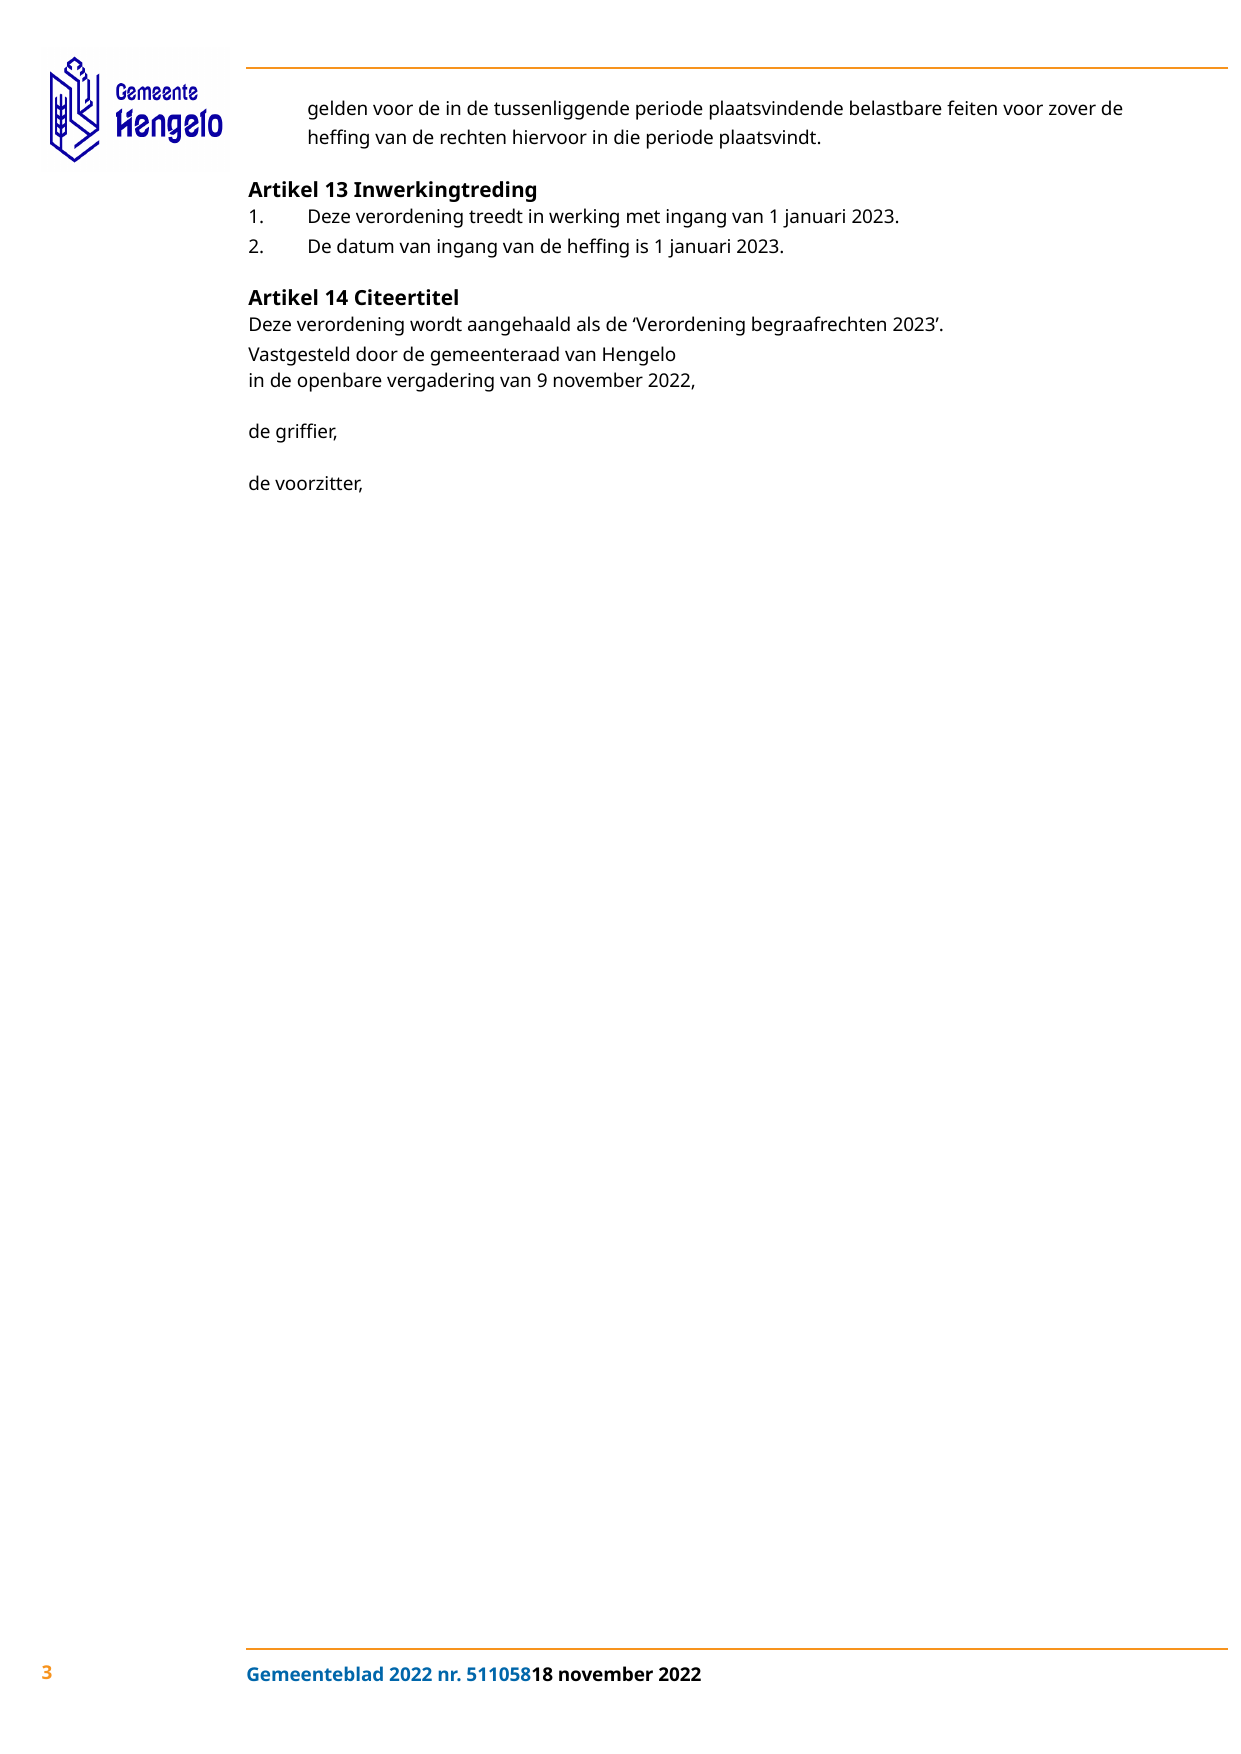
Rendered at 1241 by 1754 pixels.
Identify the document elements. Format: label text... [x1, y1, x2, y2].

text de griffier, [248, 418, 1152, 444]
text de voorzitter, [248, 470, 1152, 496]
text in de openbare vergadering van 9 november 2022, [248, 367, 1152, 393]
list gelden voor de in de tussenliggende periode plaatsvindende belastbare feiten voor zover de heffing van de rechten hiervoor in die periode plaatsvindt. [248, 95, 1152, 150]
text Deze verordening wordt aangehaald als de ‘Verordening begraafrechten 2023’. [248, 312, 1152, 337]
list De datum van ingang van de heffing is 1 januari 2023. [248, 233, 1152, 258]
text Vastgesteld door de gemeenteraad van Hengelo [248, 341, 1152, 367]
text Artikel 13 Inwerkingtreding [248, 175, 1152, 203]
list Deze verordening treedt in werking met ingang van 1 januari 2023. [248, 203, 1152, 229]
text Artikel 14 Citeertitel [248, 283, 1152, 312]
picture [41, 47, 231, 172]
